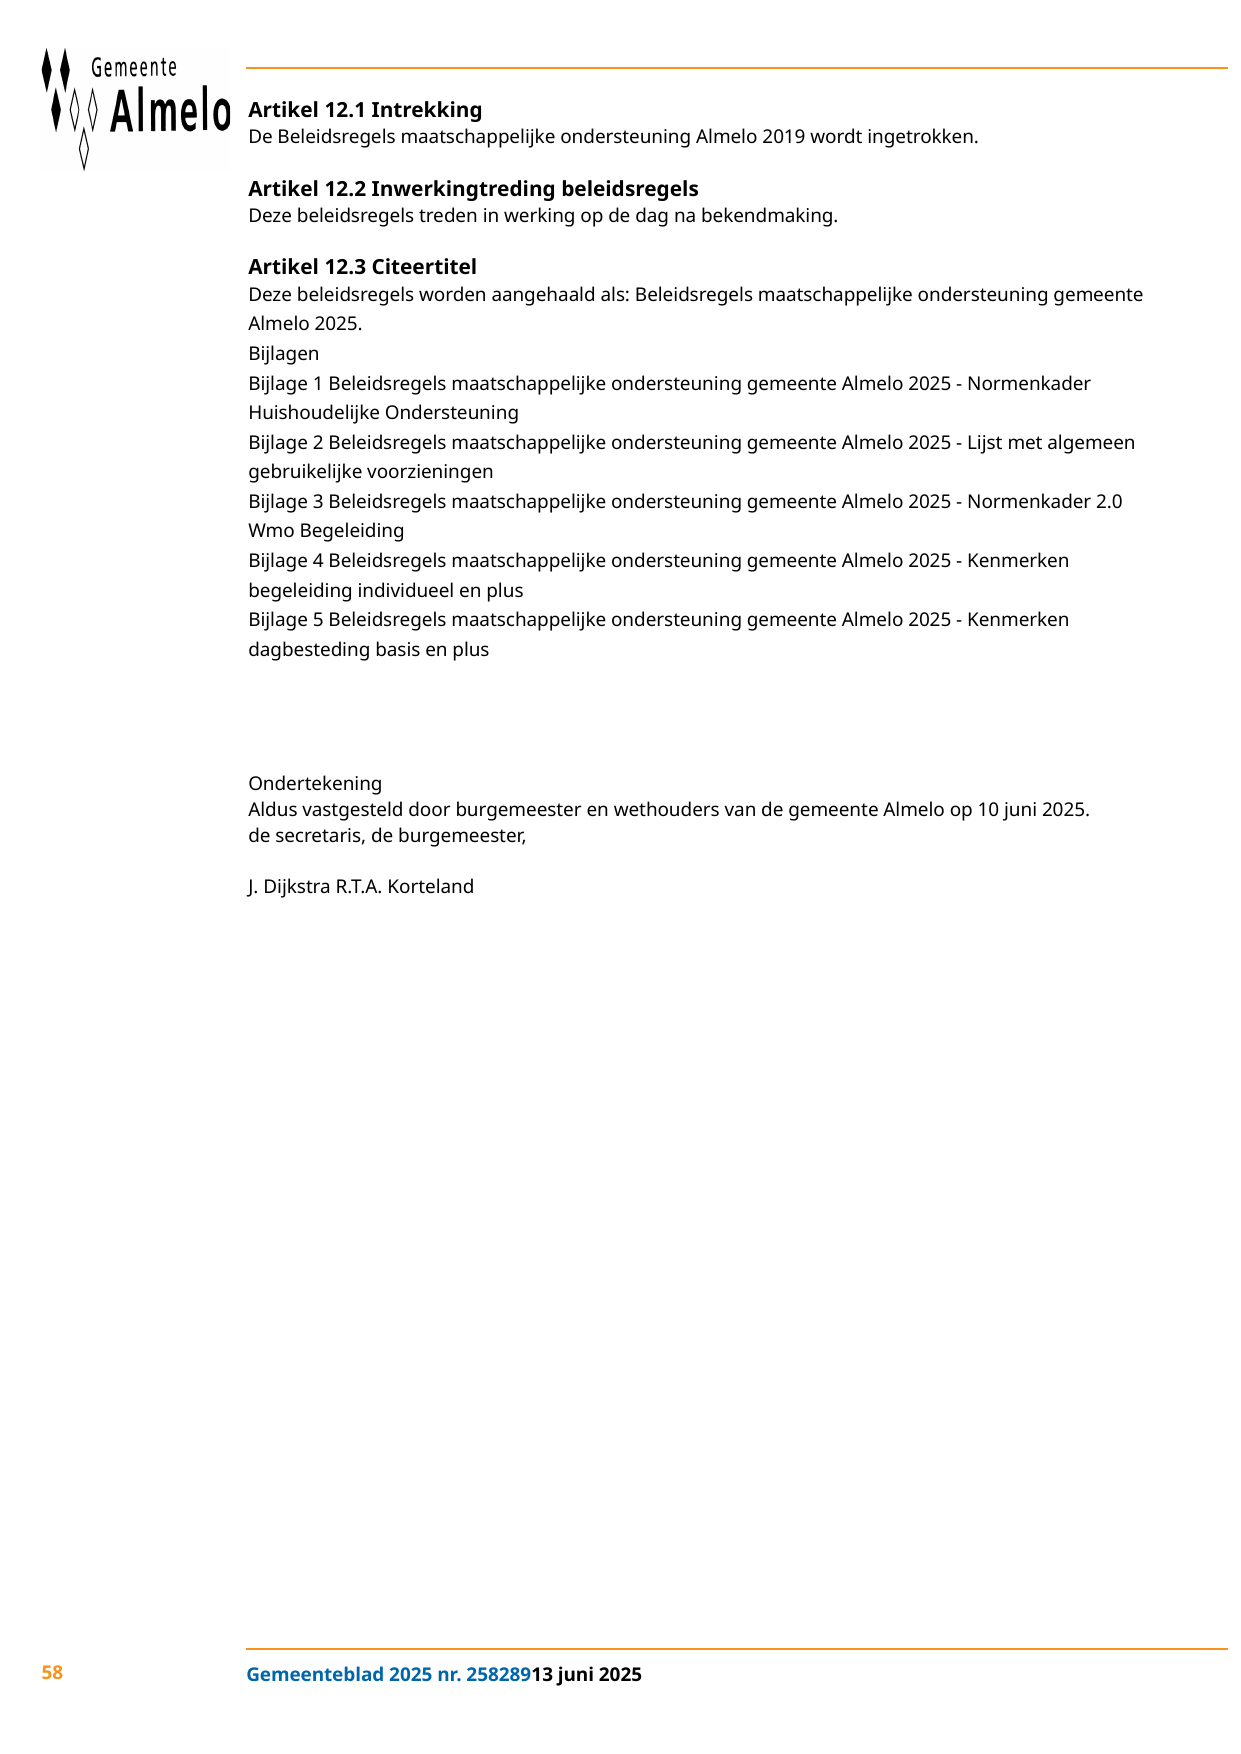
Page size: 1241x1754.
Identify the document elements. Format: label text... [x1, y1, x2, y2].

text J. Dijkstra R.T.A. Korteland [248, 873, 1152, 899]
text Aldus vastgesteld door burgemeester en wethouders van de gemeente Almelo op 10 juni 2025. [248, 796, 1152, 822]
text Deze beleidsregels treden in werking op de dag na bekendmaking. [248, 202, 1152, 228]
text Deze beleidsregels worden aangehaald als: Beleidsregels maatschappelijke ondersteuning gemeente Almelo 2025. [248, 281, 1152, 336]
text Artikel 12.2 Inwerkingtreding beleidsregels [248, 174, 1152, 202]
text Ondertekening [248, 770, 1152, 796]
text Bijlage 5 Beleidsregels maatschappelijke ondersteuning gemeente Almelo 2025 - Kenmerken dagbesteding basis en plus [248, 606, 1152, 662]
text De Beleidsregels maatschappelijke ondersteuning Almelo 2019 wordt ingetrokken. [248, 123, 1152, 149]
text Bijlage 1 Beleidsregels maatschappelijke ondersteuning gemeente Almelo 2025 - Normenkader Huishoudelijke Ondersteuning [248, 370, 1152, 425]
text Bijlagen [248, 340, 1152, 366]
picture [41, 47, 231, 172]
text de secretaris, de burgemeester, [248, 822, 1152, 847]
text Bijlage 2 Beleidsregels maatschappelijke ondersteuning gemeente Almelo 2025 - Lijst met algemeen gebruikelijke voorzieningen [248, 429, 1152, 484]
text Artikel 12.1 Intrekking [248, 95, 1152, 123]
text Artikel 12.3 Citeertitel [248, 252, 1152, 281]
text Bijlage 3 Beleidsregels maatschappelijke ondersteuning gemeente Almelo 2025 - Normenkader 2.0 Wmo Begeleiding [248, 488, 1152, 543]
text Bijlage 4 Beleidsregels maatschappelijke ondersteuning gemeente Almelo 2025 - Kenmerken begeleiding individueel en plus [248, 547, 1152, 602]
